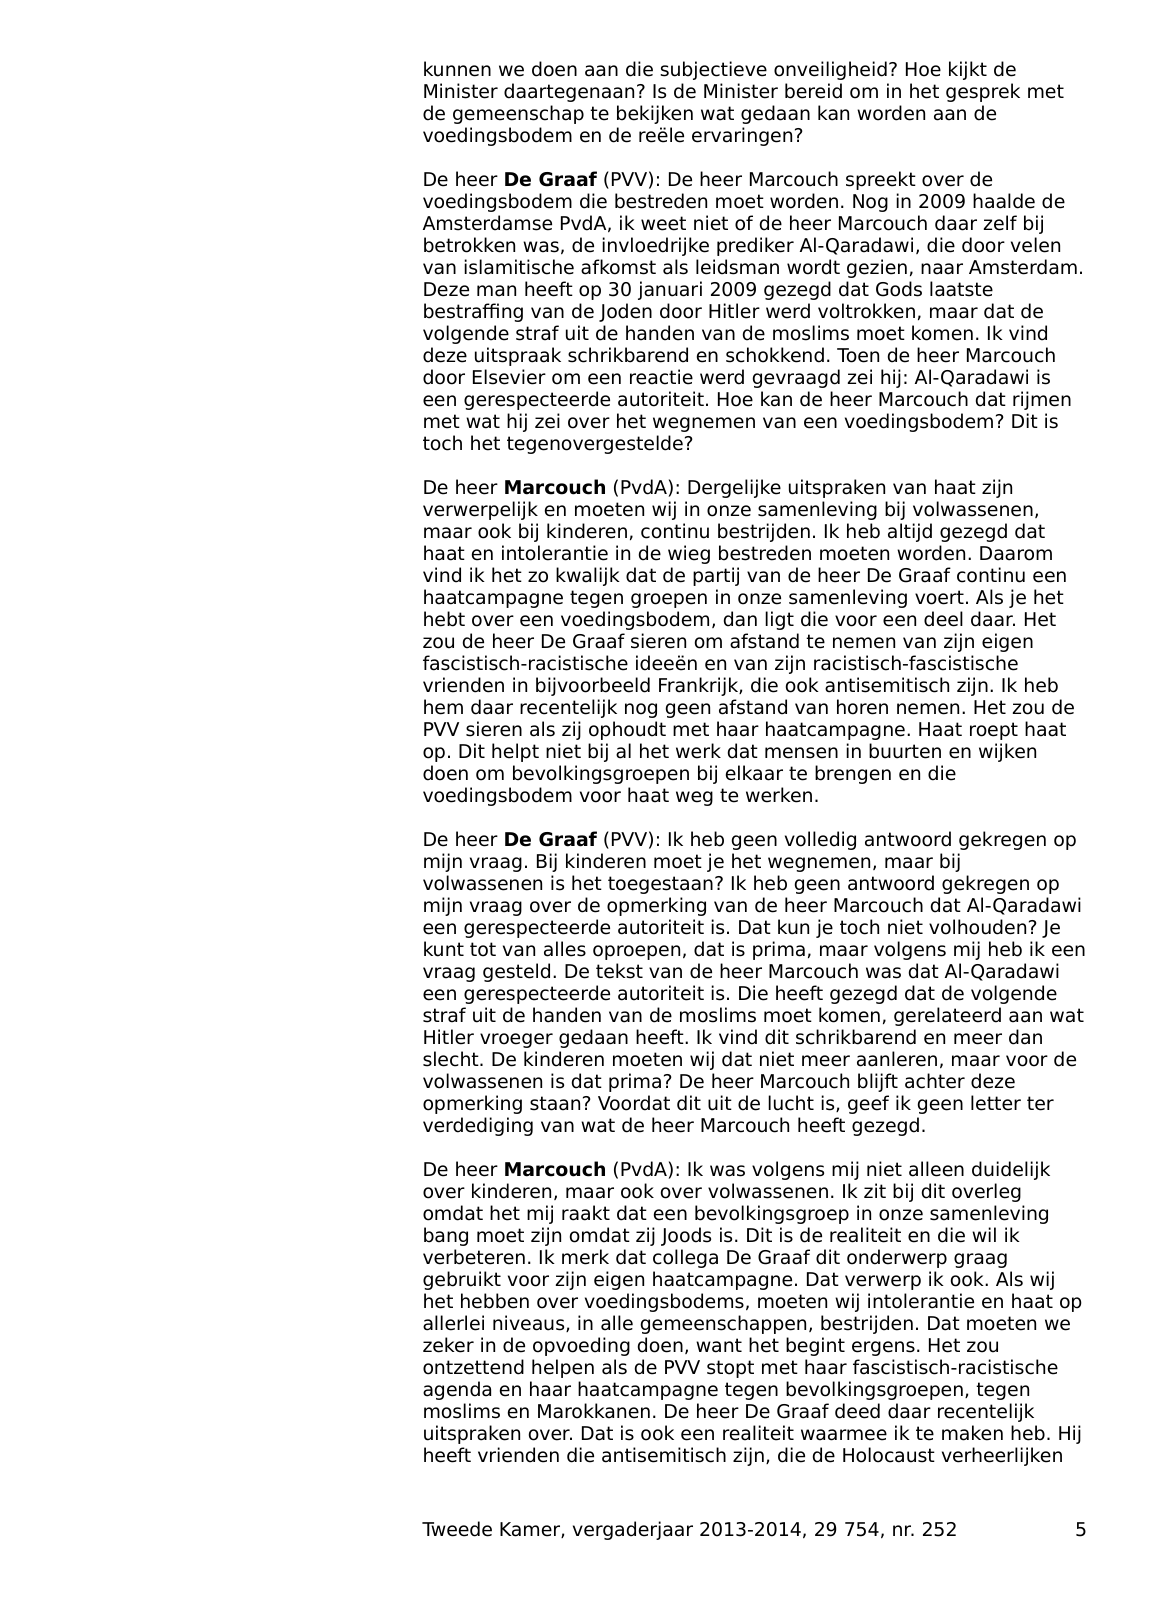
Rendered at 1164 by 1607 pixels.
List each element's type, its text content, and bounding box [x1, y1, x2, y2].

text De heer Marcouch (PvdA): Dergelijke uitspraken van haat zijn verwerpelijk en moeten wij in onze samenleving bij volwassenen, maar ook bij kinderen, continu bestrijden. Ik heb altijd gezegd dat haat en intolerantie in de wieg bestreden moeten worden. Daarom vind ik het zo kwalijk dat de partij van de heer De Graaf continu een haatcampagne tegen groepen in onze samenleving voert. Als je het hebt over een voedingsbodem, dan ligt die voor een deel daar. Het zou de heer De Graaf sieren om afstand te nemen van zijn eigen fascistisch-racistische ideeën en van zijn racistisch-fascistische vrienden in bijvoorbeeld Frankrijk, die ook antisemitisch zijn. Ik heb hem daar recentelijk nog geen afstand van horen nemen. Het zou de PVV sieren als zij ophoudt met haar haatcampagne. Haat roept haat op. Dit helpt niet bij al het werk dat mensen in buurten en wijken doen om bevolkingsgroepen bij elkaar te brengen en die voedingsbodem voor haat weg te werken. [422, 477, 1087, 807]
text De heer De Graaf (PVV): Ik heb geen volledig antwoord gekregen op mijn vraag. Bij kinderen moet je het wegnemen, maar bij volwassenen is het toegestaan? Ik heb geen antwoord gekregen op mijn vraag over de opmerking van de heer Marcouch dat Al-Qaradawi een gerespecteerde autoriteit is. Dat kun je toch niet volhouden? Je kunt tot van alles oproepen, dat is prima, maar volgens mij heb ik een vraag gesteld. De tekst van de heer Marcouch was dat Al-Qaradawi een gerespecteerde autoriteit is. Die heeft gezegd dat de volgende straf uit de handen van de moslims moet komen, gerelateerd aan wat Hitler vroeger gedaan heeft. Ik vind dit schrikbarend en meer dan slecht. De kinderen moeten wij dat niet meer aanleren, maar voor de volwassenen is dat prima? De heer Marcouch blijft achter deze opmerking staan? Voordat dit uit de lucht is, geef ik geen letter ter verdediging van wat de heer Marcouch heeft gezegd. [422, 829, 1087, 1137]
text De heer Marcouch (PvdA): Ik was volgens mij niet alleen duidelijk over kinderen, maar ook over volwassenen. Ik zit bij dit overleg omdat het mij raakt dat een bevolkingsgroep in onze samenleving bang moet zijn omdat zij Joods is. Dit is de realiteit en die wil ik verbeteren. Ik merk dat collega De Graaf dit onderwerp graag gebruikt voor zijn eigen haatcampagne. Dat verwerp ik ook. Als wij het hebben over voedingsbodems, moeten wij intolerantie en haat op allerlei niveaus, in alle gemeenschappen, bestrijden. Dat moeten we zeker in de opvoeding doen, want het begint ergens. Het zou ontzettend helpen als de PVV stopt met haar fascistisch-racistische agenda en haar haatcampagne tegen bevolkingsgroepen, tegen moslims en Marokkanen. De heer De Graaf deed daar recentelijk uitspraken over. Dat is ook een realiteit waarmee ik te maken heb. Hij heeft vrienden die antisemitisch zijn, die de Holocaust verheerlijken [422, 1159, 1087, 1467]
text De heer De Graaf (PVV): De heer Marcouch spreekt over de voedingsbodem die bestreden moet worden. Nog in 2009 haalde de Amsterdamse PvdA, ik weet niet of de heer Marcouch daar zelf bij betrokken was, de invloedrijke prediker Al-Qaradawi, die door velen van islamitische afkomst als leidsman wordt gezien, naar Amsterdam. Deze man heeft op 30 januari 2009 gezegd dat Gods laatste bestraffing van de Joden door Hitler werd voltrokken, maar dat de volgende straf uit de handen van de moslims moet komen. Ik vind deze uitspraak schrikbarend en schokkend. Toen de heer Marcouch door Elsevier om een reactie werd gevraagd zei hij: Al-Qaradawi is een gerespecteerde autoriteit. Hoe kan de heer Marcouch dat rijmen met wat hij zei over het wegnemen van een voedingsbodem? Dit is toch het tegenovergestelde? [422, 169, 1087, 455]
text kunnen we doen aan die subjectieve onveiligheid? Hoe kijkt de Minister daartegenaan? Is de Minister bereid om in het gesprek met de gemeenschap te bekijken wat gedaan kan worden aan de voedingsbodem en de reële ervaringen? [422, 59, 1087, 147]
